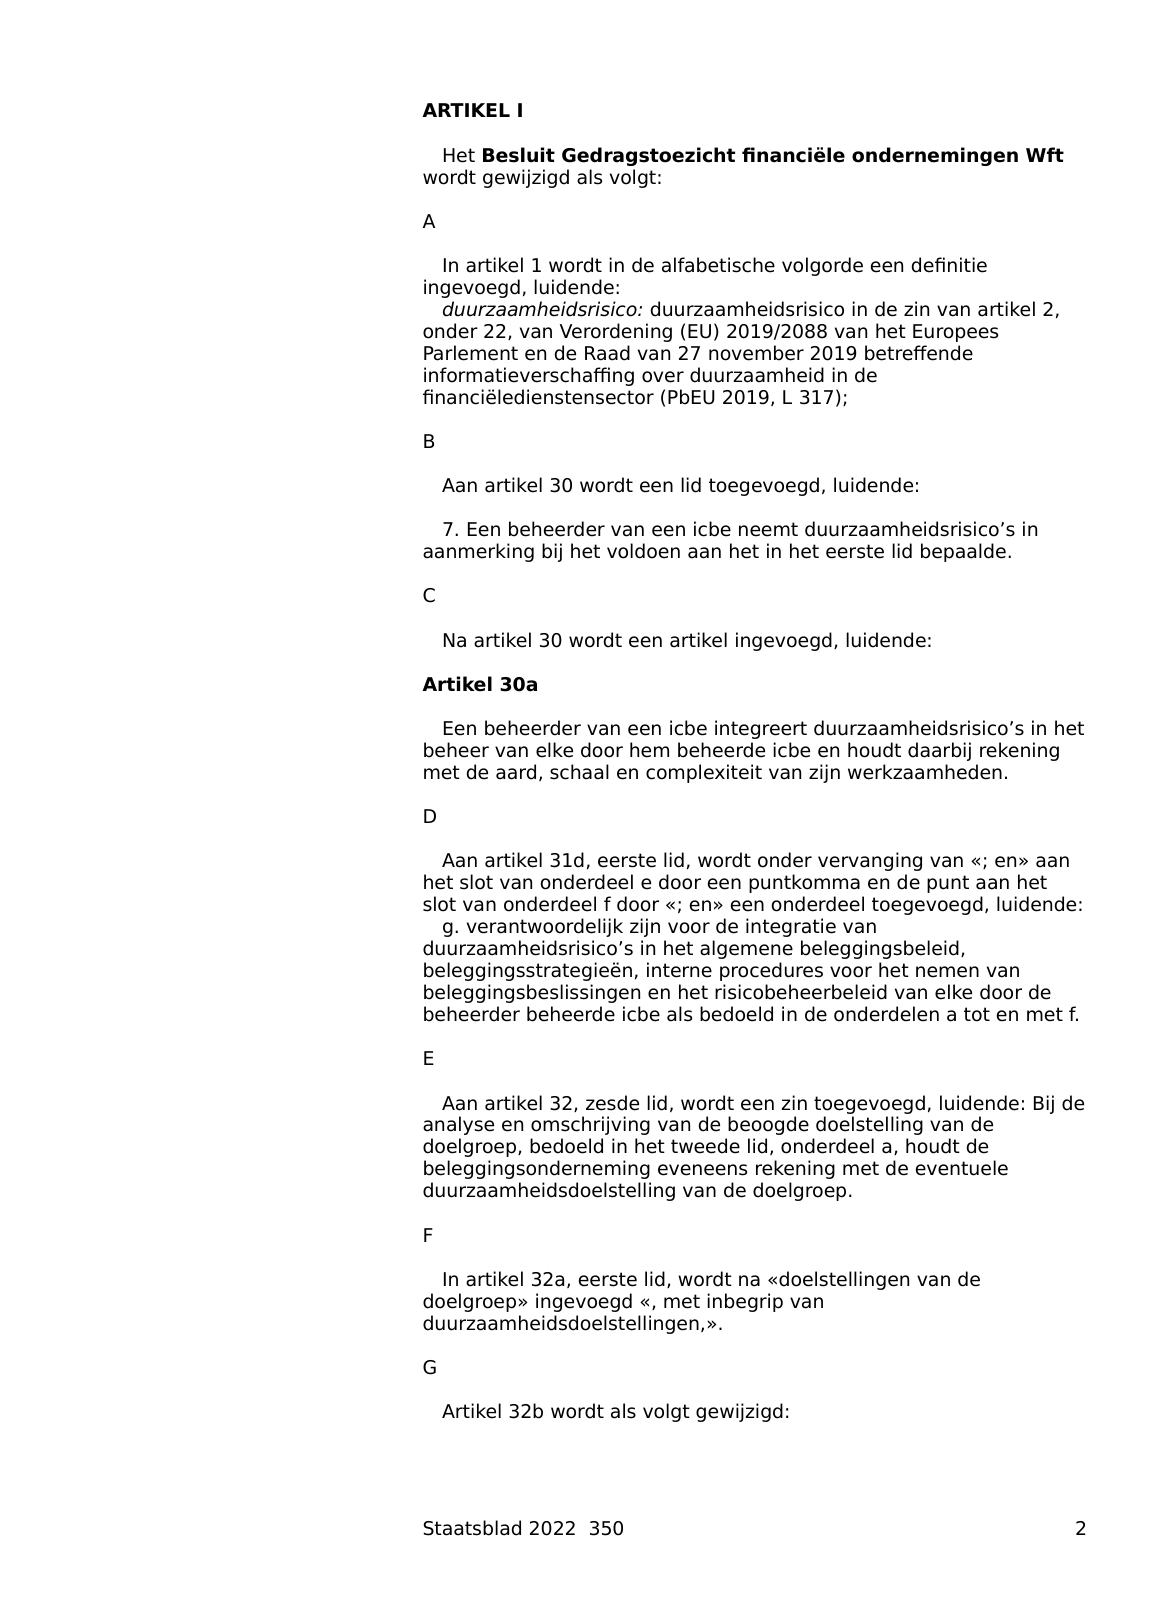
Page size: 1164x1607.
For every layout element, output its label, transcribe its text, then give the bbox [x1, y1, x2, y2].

text F [422, 1224, 1087, 1246]
text Een beheerder van een icbe integreert duurzaamheidsrisico’s in het beheer van elke door hem beheerde icbe en houdt daarbij rekening met de aard, schaal en complexiteit van zijn werkzaamheden. [422, 718, 1087, 784]
text Aan artikel 32, zesde lid, wordt een zin toegevoegd, luidende: Bij de analyse en omschrijving van de beoogde doelstelling van de doelgroep, bedoeld in het tweede lid, onderdeel a, houdt de beleggingsonderneming eveneens rekening met de eventuele duurzaamheidsdoelstelling van de doelgroep. [422, 1092, 1087, 1202]
text E [422, 1048, 1087, 1070]
text Aan artikel 31d, eerste lid, wordt onder vervanging van «; en» aan het slot van onderdeel e door een puntkomma en de punt aan het slot van onderdeel f door «; en» een onderdeel toegevoegd, luidende: [422, 850, 1087, 916]
text G [422, 1357, 1087, 1379]
text In artikel 1 wordt in de alfabetische volgorde een definitie ingevoegd, luidende: [422, 255, 1087, 299]
text Na artikel 30 wordt een artikel ingevoegd, luidende: [422, 629, 1087, 652]
subtitle Artikel 30a [422, 674, 1087, 696]
text duurzaamheidsrisico: duurzaamheidsrisico in de zin van artikel 2, onder 22, van Verordening (EU) 2019/2088 van het Europees Parlement en de Raad van 27 november 2019 betreffende informatieverschaffing over duurzaamheid in de financiëledienstensector (PbEU 2019, L 317); [422, 299, 1087, 409]
text 7. Een beheerder van een icbe neemt duurzaamheidsrisico’s in aanmerking bij het voldoen aan het in het eerste lid bepaalde. [422, 519, 1087, 563]
text Het Besluit Gedragstoezicht financiële ondernemingen Wft wordt gewijzigd als volgt: [422, 144, 1087, 188]
subtitle ARTIKEL I [422, 100, 1087, 122]
text Artikel 32b wordt als volgt gewijzigd: [422, 1401, 1087, 1423]
text D [422, 806, 1087, 828]
text B [422, 431, 1087, 453]
text C [422, 585, 1087, 607]
text g. verantwoordelijk zijn voor de integratie van duurzaamheidsrisico’s in het algemene beleggingsbeleid, beleggingsstrategieën, interne procedures voor het nemen van beleggingsbeslissingen en het risicobeheerbeleid van elke door de beheerder beheerde icbe als bedoeld in de onderdelen a tot en met f. [422, 916, 1087, 1026]
text Aan artikel 30 wordt een lid toegevoegd, luidende: [422, 475, 1087, 497]
text A [422, 211, 1087, 233]
text In artikel 32a, eerste lid, wordt na «doelstellingen van de doelgroep» ingevoegd «, met inbegrip van duurzaamheidsdoelstellingen,». [422, 1269, 1087, 1334]
